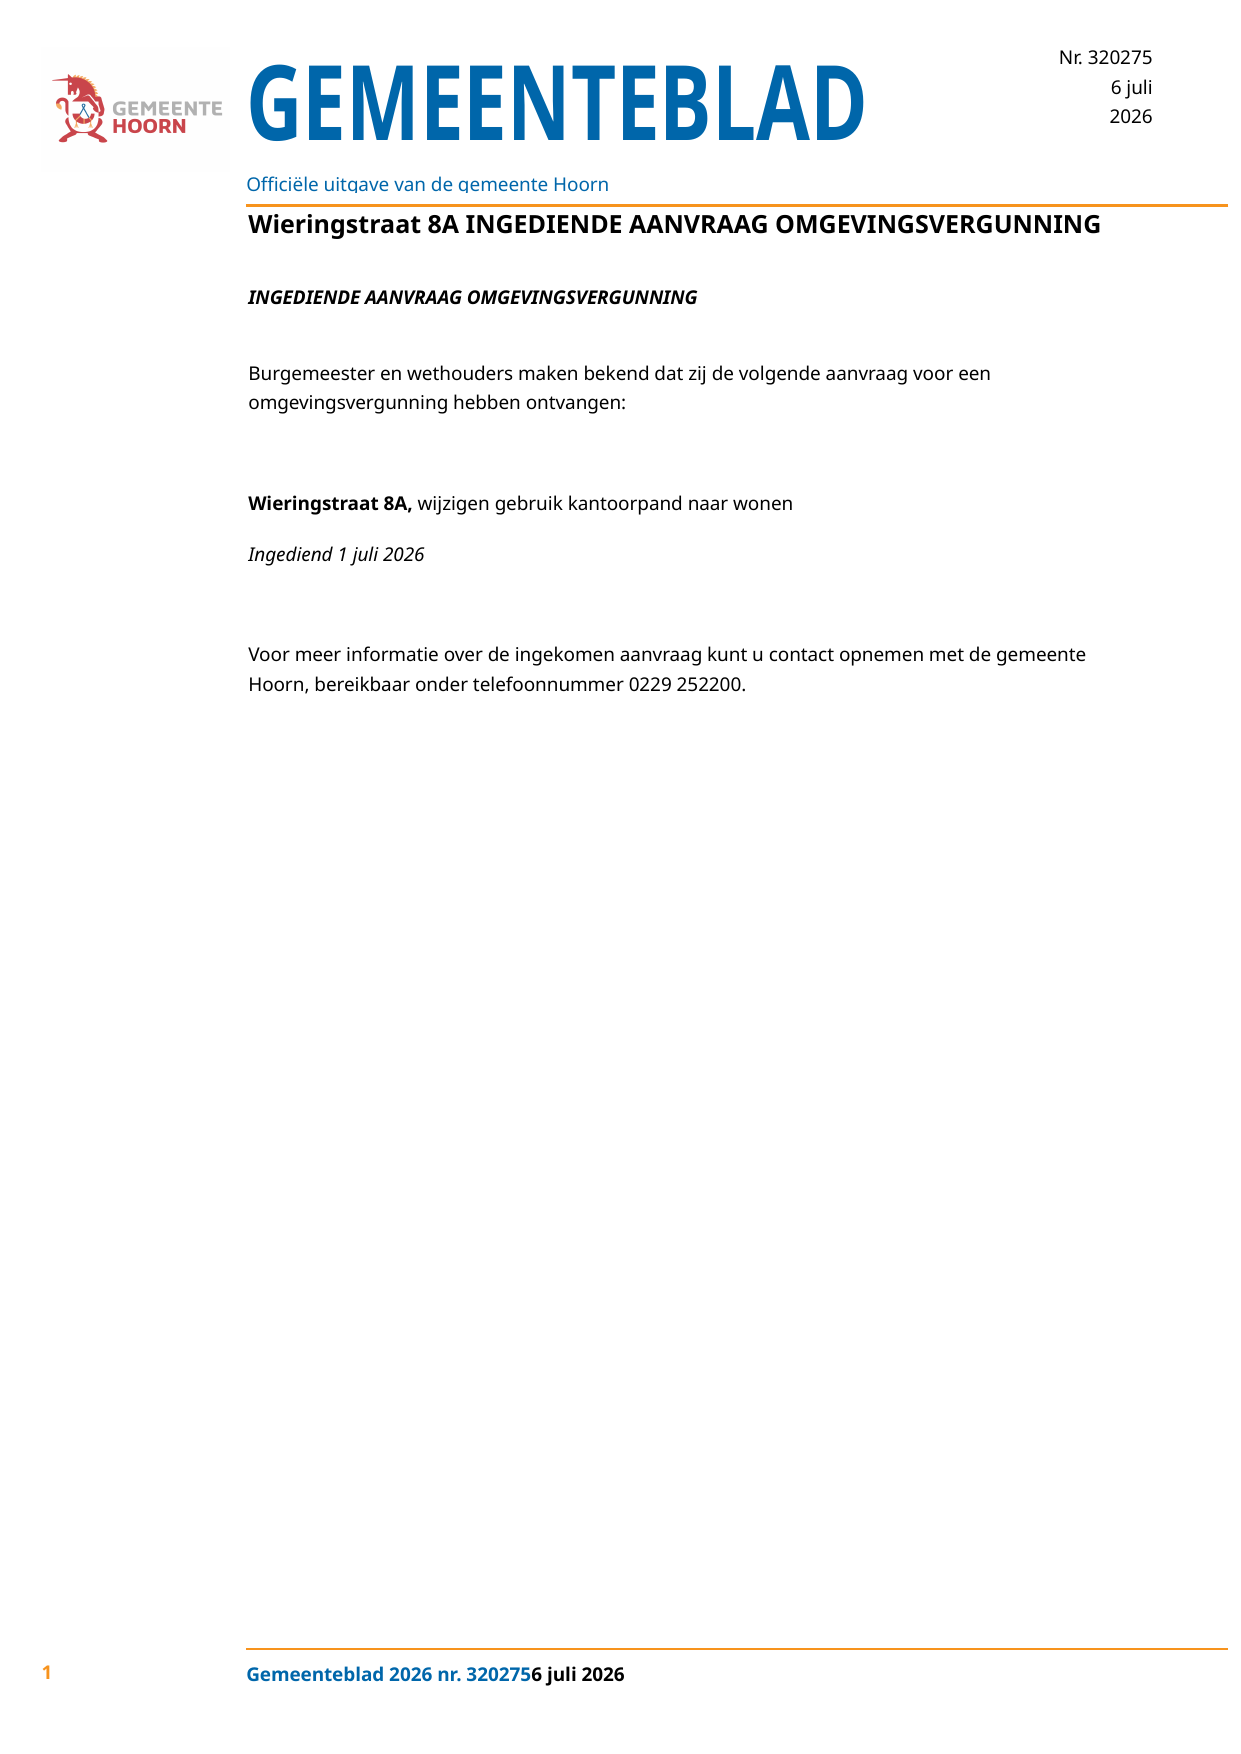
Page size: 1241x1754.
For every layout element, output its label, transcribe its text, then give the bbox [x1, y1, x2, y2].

text INGEDIENDE AANVRAAG OMGEVINGSVERGUNNING [248, 284, 1152, 309]
text Burgemeester en wethouders maken bekend dat zij de volgende aanvraag voor een omgevingsvergunning hebben ontvangen: [248, 360, 1152, 415]
text Wieringstraat 8A INGEDIENDE AANVRAAG OMGEVINGSVERGUNNING [248, 207, 1152, 241]
picture [41, 47, 231, 172]
text Voor meer informatie over de ingekomen aanvraag kunt u contact opnemen met de gemeente Hoorn, bereikbaar onder telefoonnummer 0229 252200. [248, 642, 1152, 697]
text Ingediend 1 juli 2026 [248, 541, 1152, 567]
text Wieringstraat 8A, wijzigen gebruik kantoorpand naar wonen [248, 490, 1152, 516]
